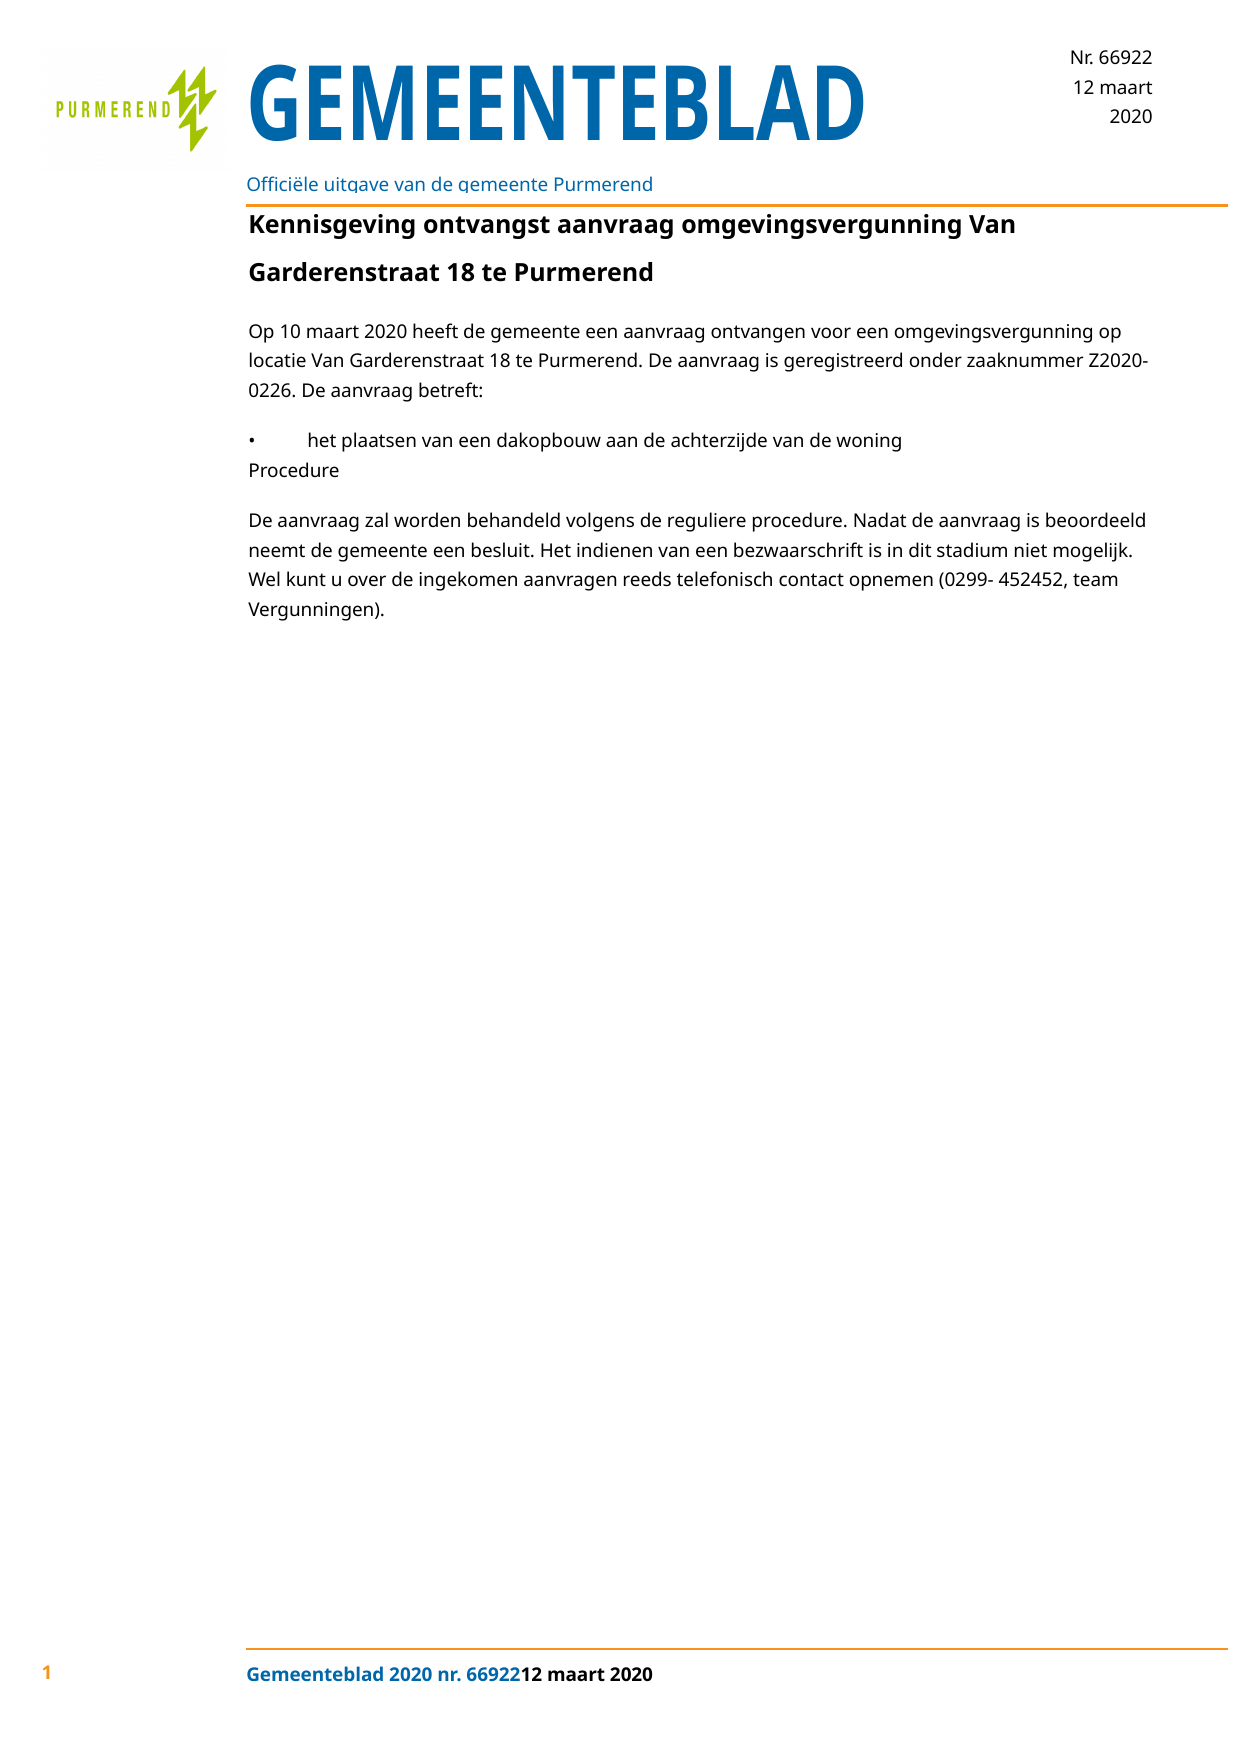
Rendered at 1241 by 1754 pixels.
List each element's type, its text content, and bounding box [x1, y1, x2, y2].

picture [41, 47, 231, 172]
text Procedure [248, 457, 1152, 483]
list het plaatsen van een dakopbouw aan de achterzijde van de woning [248, 427, 1152, 453]
text Kennisgeving ontvangst aanvraag omgevingsvergunning Van Garderenstraat 18 te Purmerend [248, 207, 1152, 288]
text De aanvraag zal worden behandeld volgens de reguliere procedure. Nadat de aanvraag is beoordeeld neemt de gemeente een besluit. Het indienen van een bezwaarschrift is in dit stadium niet mogelijk. Wel kunt u over de ingekomen aanvragen reeds telefonisch contact opnemen (0299- 452452, team Vergunningen). [248, 507, 1152, 622]
text Op 10 maart 2020 heeft de gemeente een aanvraag ontvangen voor een omgevingsvergunning op locatie Van Garderenstraat 18 te Purmerend. De aanvraag is geregistreerd onder zaaknummer Z2020-0226. De aanvraag betreft: [248, 318, 1152, 403]
